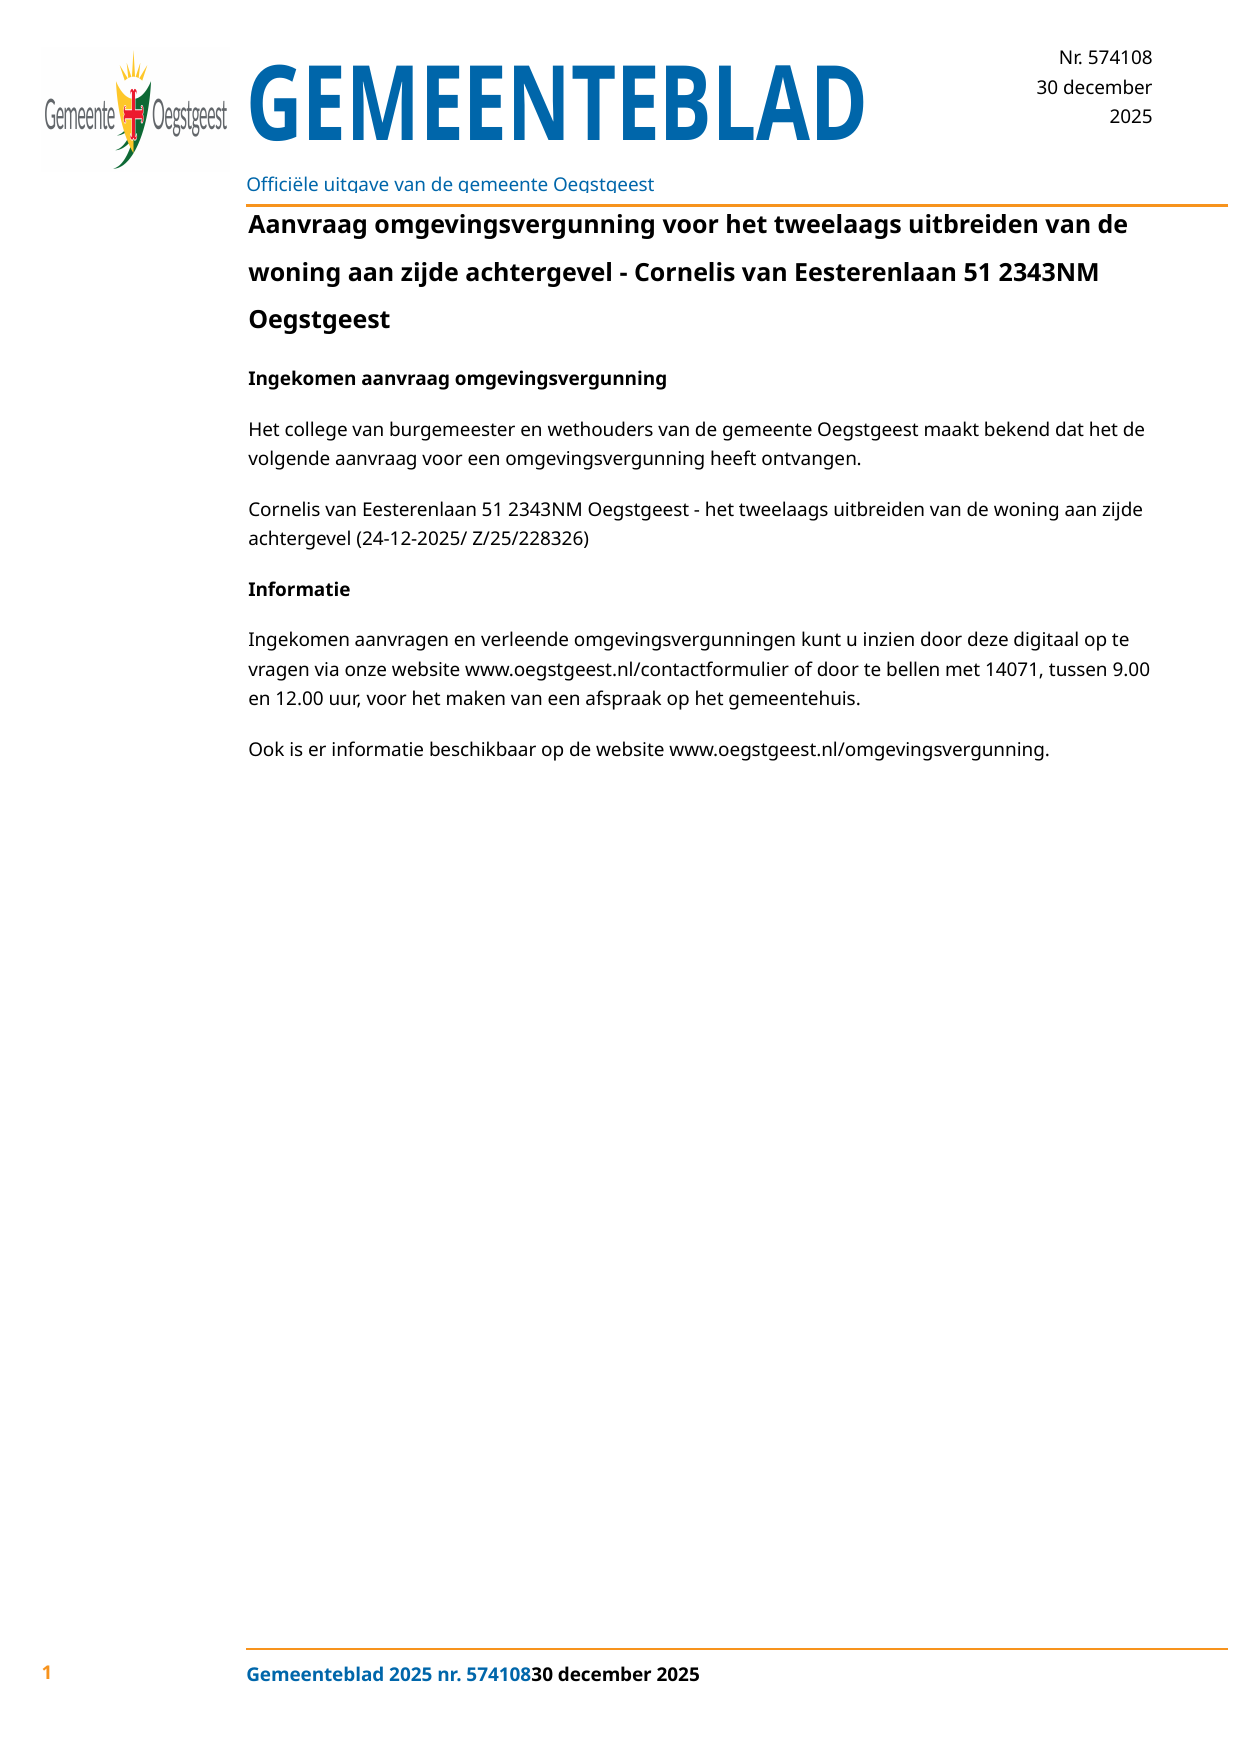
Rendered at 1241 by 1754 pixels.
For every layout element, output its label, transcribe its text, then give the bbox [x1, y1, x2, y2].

text Ingekomen aanvragen en verleende omgevingsvergunningen kunt u inzien door deze digitaal op te vragen via onze website www.oegstgeest.nl/contactformulier of door te bellen met 14071, tussen 9.00 en 12.00 uur, voor het maken van een afspraak op het gemeentehuis. [248, 626, 1152, 711]
picture [41, 47, 231, 172]
text Cornelis van Eesterenlaan 51 2343NM Oegstgeest - het tweelaags uitbreiden van de woning aan zijde achtergevel (24-12-2025/ Z/25/228326) [248, 496, 1152, 551]
text Ook is er informatie beschikbaar op de website www.oegstgeest.nl/omgevingsvergunning. [248, 736, 1152, 762]
text Informatie [248, 576, 1152, 602]
text Aanvraag omgevingsvergunning voor het tweelaags uitbreiden van de woning aan zijde achtergevel - Cornelis van Eesterenlaan 51 2343NM Oegstgeest [248, 207, 1152, 336]
text Het college van burgemeester en wethouders van de gemeente Oegstgeest maakt bekend dat het de volgende aanvraag voor een omgevingsvergunning heeft ontvangen. [248, 416, 1152, 471]
text Ingekomen aanvraag omgevingsvergunning [248, 366, 1152, 391]
